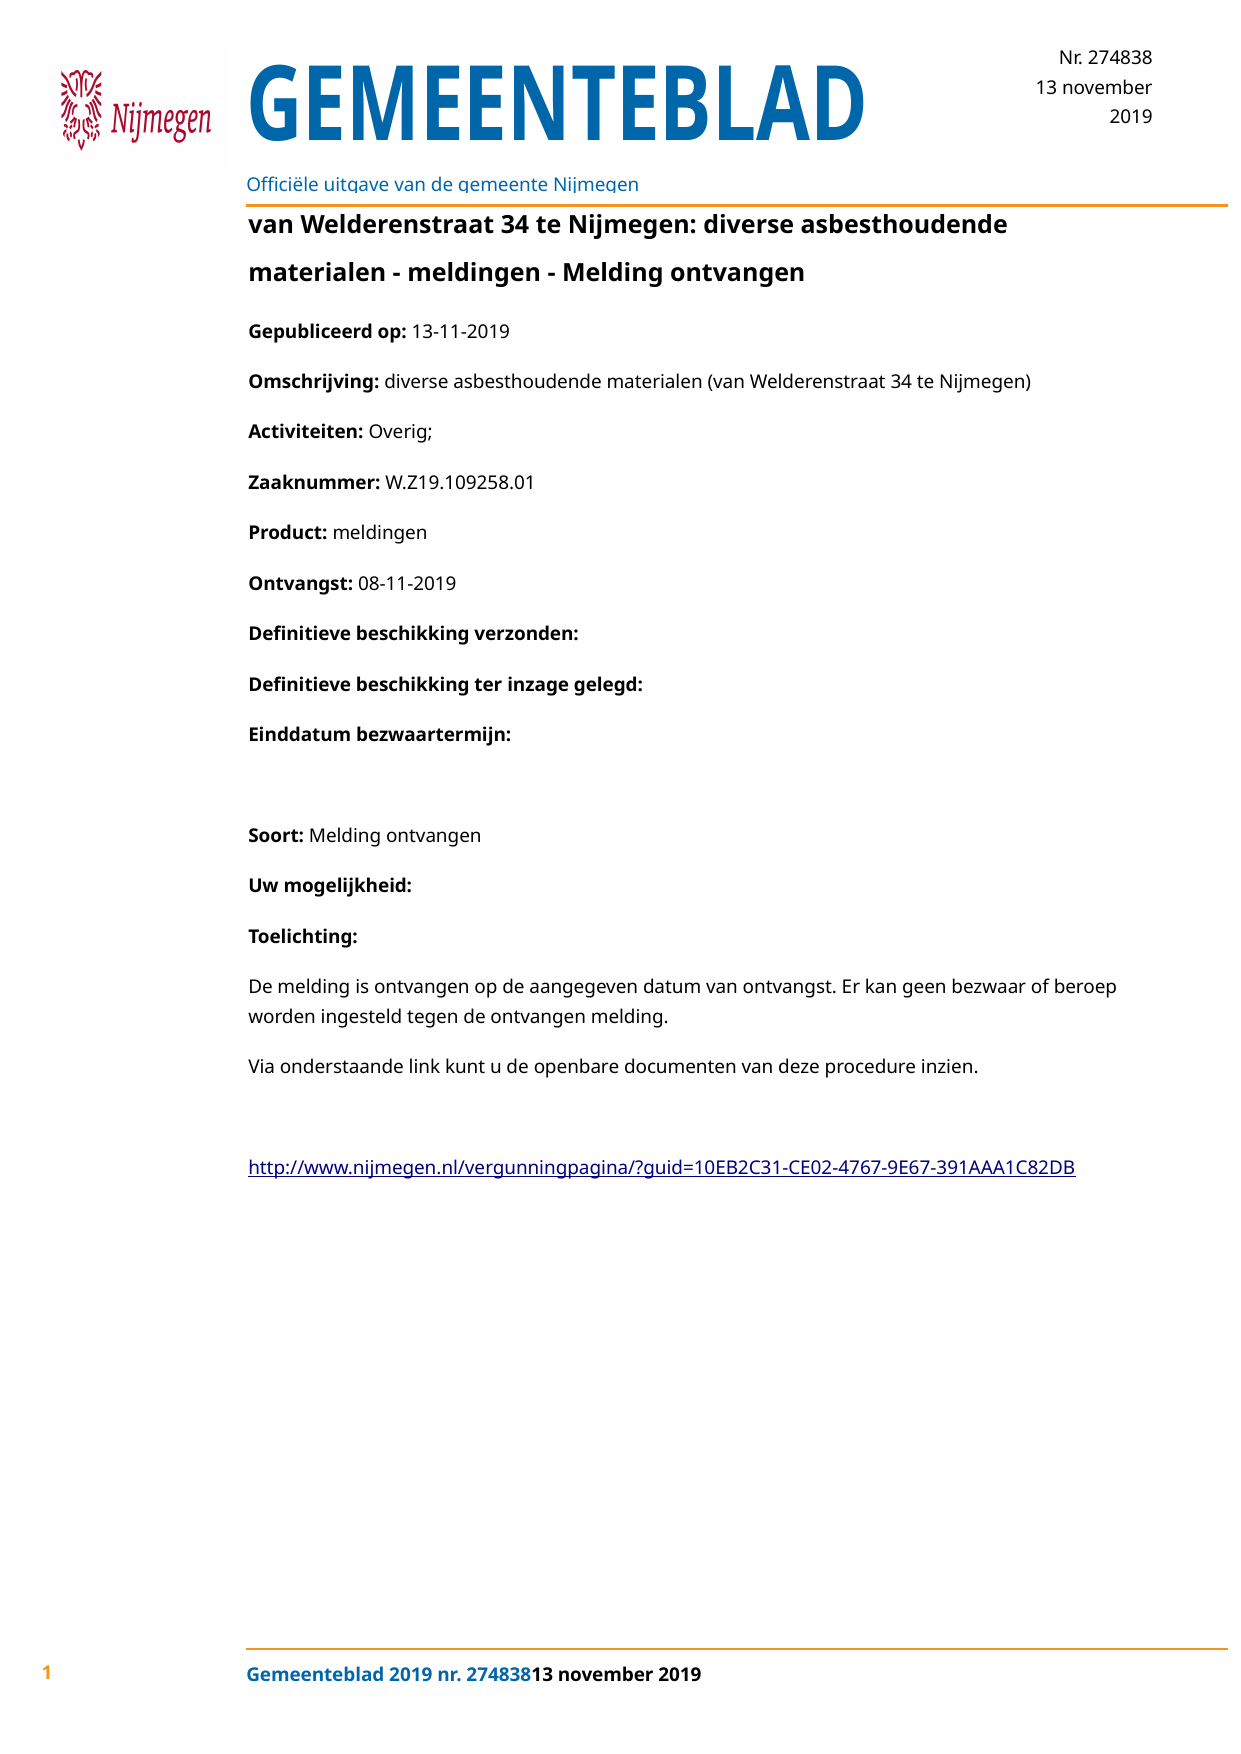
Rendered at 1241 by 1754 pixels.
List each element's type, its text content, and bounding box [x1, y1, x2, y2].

picture [41, 47, 231, 172]
text Product: meldingen [248, 519, 1152, 545]
text Omschrijving: diverse asbesthoudende materialen (van Welderenstraat 34 te Nijmegen) [248, 368, 1152, 394]
text Toelichting: [248, 923, 1152, 949]
text Einddatum bezwaartermijn: [248, 721, 1152, 747]
text Zaaknummer: W.Z19.109258.01 [248, 469, 1152, 495]
text van Welderenstraat 34 te Nijmegen: diverse asbesthoudende materialen - meldingen - Melding ontvangen [248, 207, 1152, 288]
text Ontvangst: 08-11-2019 [248, 570, 1152, 596]
text De melding is ontvangen op de aangegeven datum van ontvangst. Er kan geen bezwaar of beroep worden ingesteld tegen de ontvangen melding. [248, 973, 1152, 1029]
text Via onderstaande link kunt u de openbare documenten van deze procedure inzien. [248, 1053, 1152, 1079]
text Definitieve beschikking ter inzage gelegd: [248, 671, 1152, 697]
text Uw mogelijkheid: [248, 872, 1152, 898]
text Activiteiten: Overig; [248, 419, 1152, 444]
text Definitieve beschikking verzonden: [248, 620, 1152, 646]
text Soort: Melding ontvangen [248, 822, 1152, 848]
text http://www.nijmegen.nl/vergunningpagina/?guid=10EB2C31-CE02-4767-9E67-391AAA1C82DB [248, 1154, 1152, 1180]
text Gepubliceerd op: 13-11-2019 [248, 318, 1152, 344]
